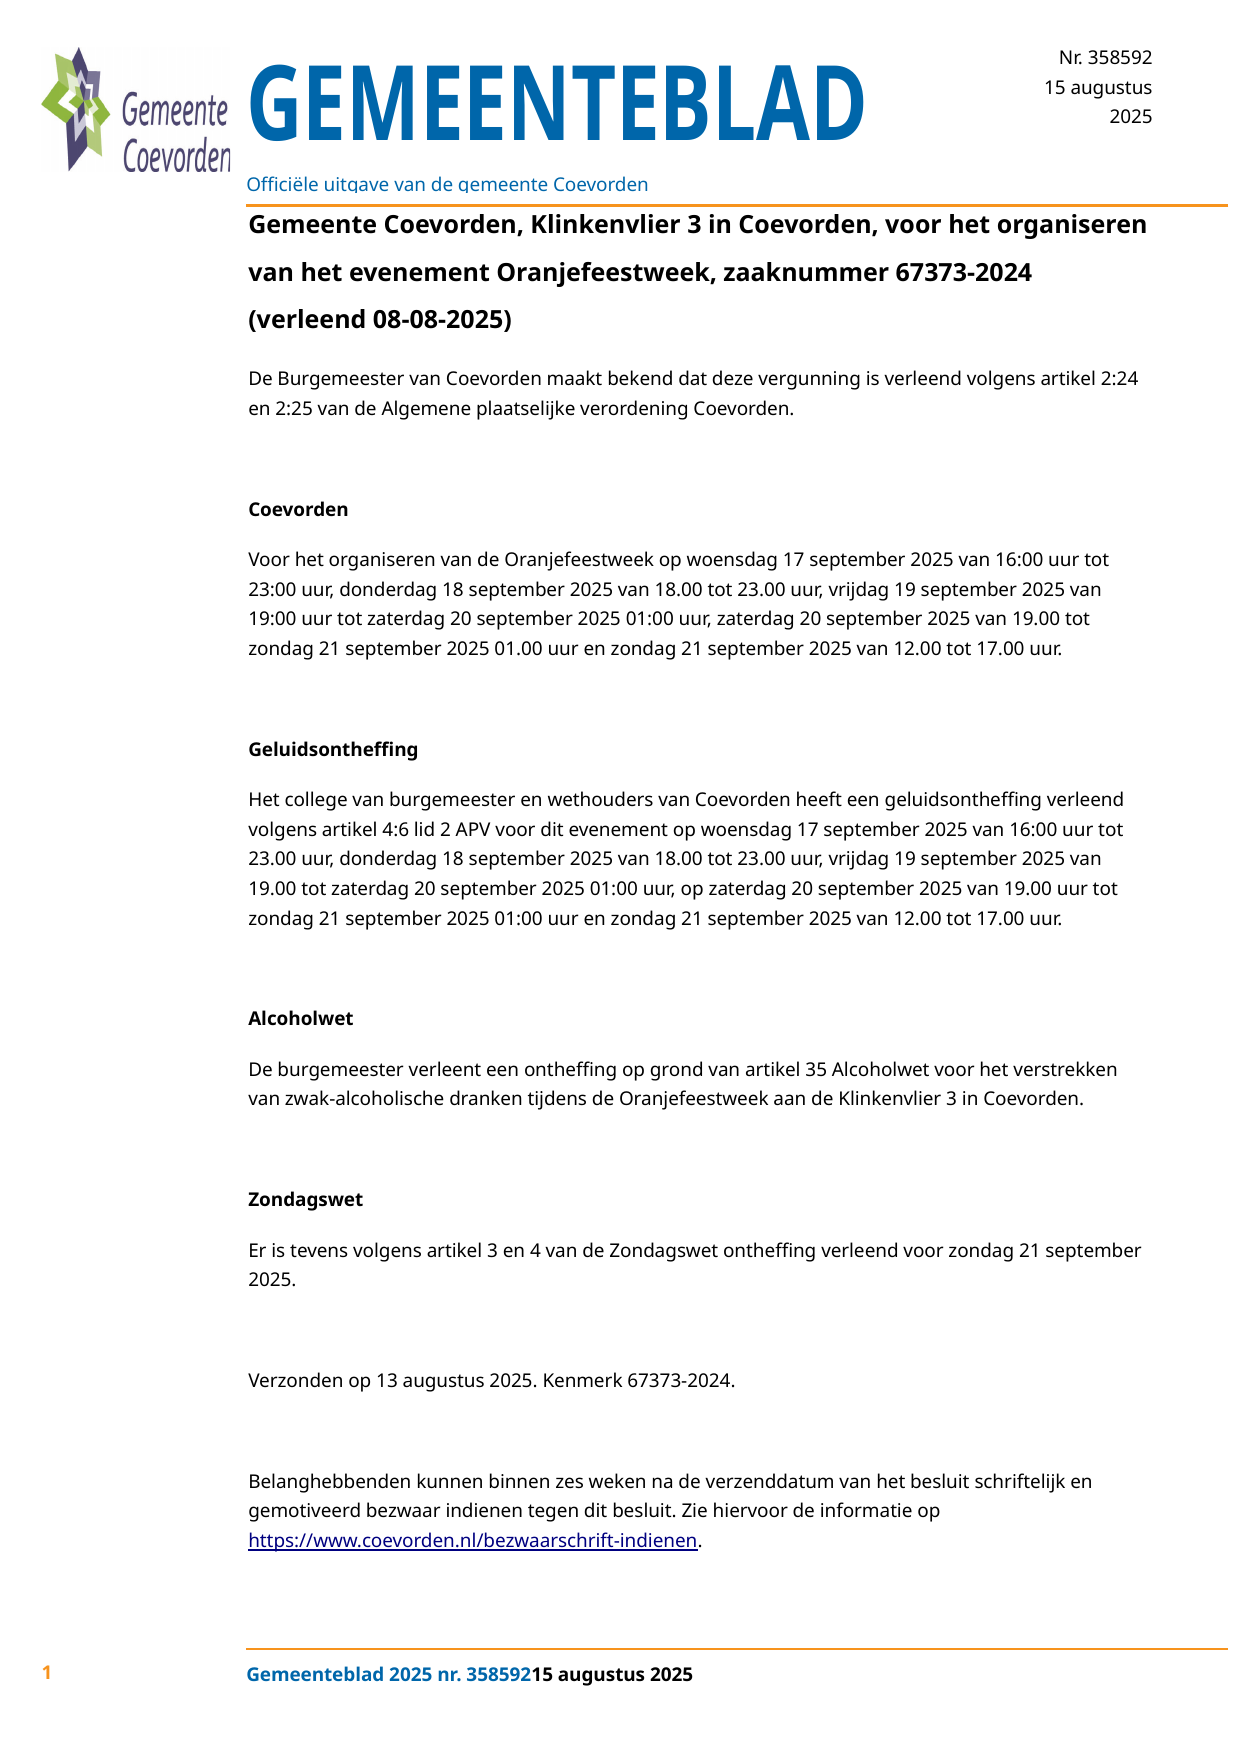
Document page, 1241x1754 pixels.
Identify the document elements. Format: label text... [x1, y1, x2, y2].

text De burgemeester verleent een ontheffing op grond van artikel 35 Alcoholwet voor het verstrekken van zwak-alcoholische dranken tijdens de Oranjefeestweek aan de Klinkenvlier 3 in Coevorden. [248, 1056, 1152, 1111]
text Geluidsontheffing [248, 736, 1152, 762]
text De Burgemeester van Coevorden maakt bekend dat deze vergunning is verleend volgens artikel 2:24 en 2:25 van de Algemene plaatselijke verordening Coevorden. [248, 366, 1152, 421]
text Verzonden op 13 augustus 2025. Kenmerk 67373-2024. [248, 1367, 1152, 1393]
picture [41, 47, 231, 172]
text Er is tevens volgens artikel 3 en 4 van de Zondagswet ontheffing verleend voor zondag 21 september 2025. [248, 1237, 1152, 1292]
text Zondagswet [248, 1186, 1152, 1212]
text Belanghebbenden kunnen binnen zes weken na de verzenddatum van het besluit schriftelijk en gemotiveerd bezwaar indienen tegen dit besluit. Zie hiervoor de informatie op https://www.coevorden.nl/bezwaarschrift-indienen. [248, 1468, 1152, 1553]
text Gemeente Coevorden, Klinkenvlier 3 in Coevorden, voor het organiseren van het evenement Oranjefeestweek, zaaknummer 67373-2024 (verleend 08-08-2025) [248, 207, 1152, 336]
text Coevorden [248, 496, 1152, 522]
text Het college van burgemeester en wethouders van Coevorden heeft een geluidsontheffing verleend volgens artikel 4:6 lid 2 APV voor dit evenement op woensdag 17 september 2025 van 16:00 uur tot 23.00 uur, donderdag 18 september 2025 van 18.00 tot 23.00 uur, vrijdag 19 september 2025 van 19.00 tot zaterdag 20 september 2025 01:00 uur, op zaterdag 20 september 2025 van 19.00 uur tot zondag 21 september 2025 01:00 uur en zondag 21 september 2025 van 12.00 tot 17.00 uur. [248, 786, 1152, 930]
text Alcoholwet [248, 1006, 1152, 1031]
text Voor het organiseren van de Oranjefeestweek op woensdag 17 september 2025 van 16:00 uur tot 23:00 uur, donderdag 18 september 2025 van 18.00 tot 23.00 uur, vrijdag 19 september 2025 van 19:00 uur tot zaterdag 20 september 2025 01:00 uur, zaterdag 20 september 2025 van 19.00 tot zondag 21 september 2025 01.00 uur en zondag 21 september 2025 van 12.00 tot 17.00 uur. [248, 546, 1152, 661]
